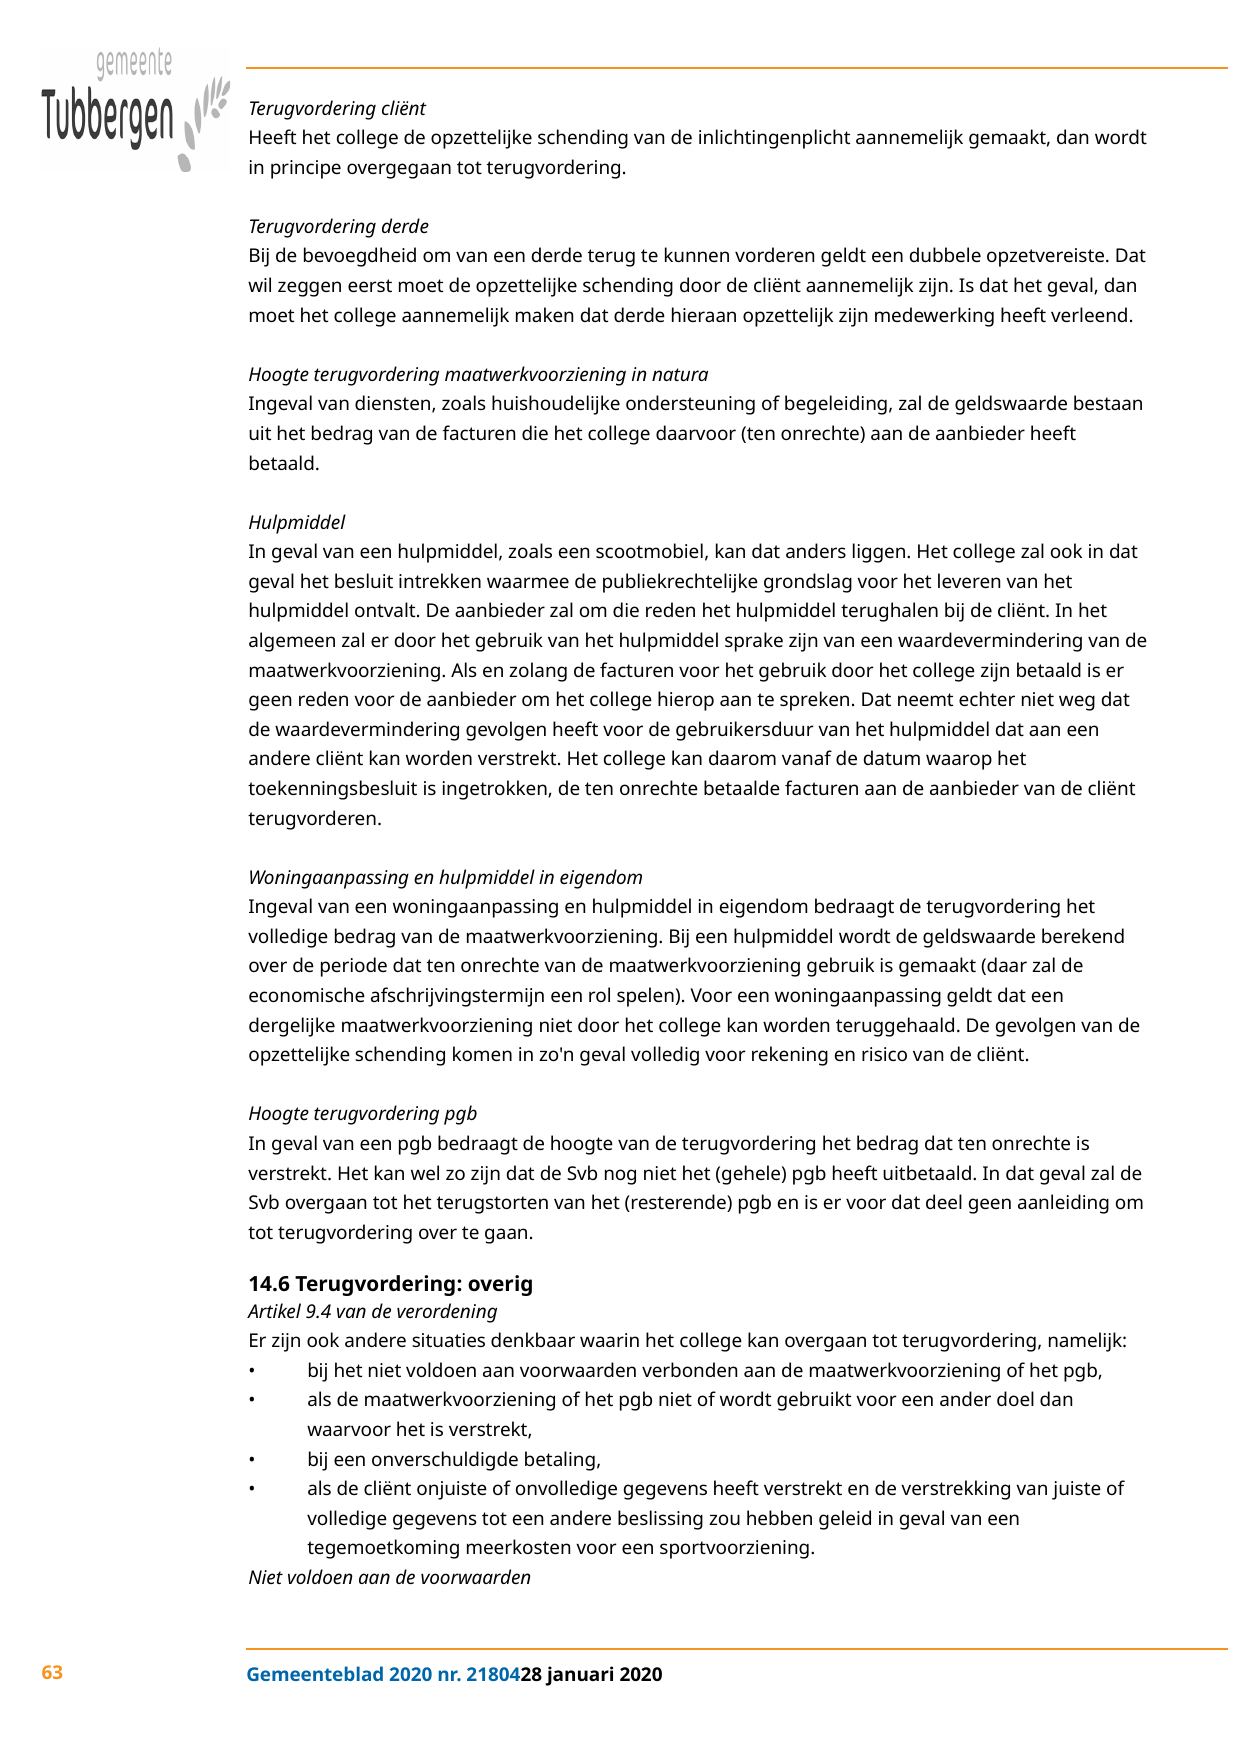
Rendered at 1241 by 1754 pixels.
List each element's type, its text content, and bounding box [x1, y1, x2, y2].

text Heeft het college de opzettelijke schending van de inlichtingenplicht aannemelijk gemaakt, dan wordt in principe overgegaan tot terugvordering. [248, 124, 1152, 180]
text Niet voldoen aan de voorwaarden [248, 1564, 1152, 1590]
list bij een onverschuldigde betaling, [248, 1446, 1152, 1471]
text Hoogte terugvordering maatwerkvoorziening in natura [248, 361, 1152, 387]
text Ingeval van een woningaanpassing en hulpmiddel in eigendom bedraagt de terugvordering het volledige bedrag van de maatwerkvoorziening. Bij een hulpmiddel wordt de geldswaarde berekend over de periode dat ten onrechte van de maatwerkvoorziening gebruik is gemaakt (daar zal de economische afschrijvingstermijn een rol spelen). Voor een woningaanpassing geldt dat een dergelijke maatwerkvoorziening niet door het college kan worden teruggehaald. De gevolgen van de opzettelijke schending komen in zo'n geval volledig voor rekening en risico van de cliënt. [248, 893, 1152, 1067]
text In geval van een hulpmiddel, zoals een scootmobiel, kan dat anders liggen. Het college zal ook in dat geval het besluit intrekken waarmee de publiekrechtelijke grondslag voor het leveren van het hulpmiddel ontvalt. De aanbieder zal om die reden het hulpmiddel terughalen bij de cliënt. In het algemeen zal er door het gebruik van het hulpmiddel sprake zijn van een waardevermindering van de maatwerkvoorziening. Als en zolang de facturen voor het gebruik door het college zijn betaald is er geen reden voor de aanbieder om het college hierop aan te spreken. Dat neemt echter niet weg dat de waardevermindering gevolgen heeft voor de gebruikersduur van het hulpmiddel dat aan een andere cliënt kan worden verstrekt. Het college kan daarom vanaf de datum waarop het toekenningsbesluit is ingetrokken, de ten onrechte betaalde facturen aan de aanbieder van de cliënt terugvorderen. [248, 538, 1152, 831]
text Ingeval van diensten, zoals huishoudelijke ondersteuning of begeleiding, zal de geldswaarde bestaan uit het bedrag van de facturen die het college daarvoor (ten onrechte) aan de aanbieder heeft betaald. [248, 391, 1152, 476]
text Hulpmiddel [248, 509, 1152, 535]
text Terugvordering cliënt [248, 95, 1152, 121]
text Woningaanpassing en hulpmiddel in eigendom [248, 864, 1152, 890]
list als de maatwerkvoorziening of het pgb niet of wordt gebruikt voor een ander doel dan waarvoor het is verstrekt, [248, 1387, 1152, 1442]
text Bij de bevoegdheid om van een derde terug te kunnen vorderen geldt een dubbele opzetvereiste. Dat wil zeggen eerst moet de opzettelijke schending door de cliënt aannemelijk zijn. Is dat het geval, dan moet het college aannemelijk maken dat derde hieraan opzettelijk zijn medewerking heeft verleend. [248, 243, 1152, 328]
text 14.6 Terugvordering: overig [248, 1269, 1152, 1298]
text Artikel 9.4 van de verordening [248, 1298, 1152, 1323]
list als de cliënt onjuiste of onvolledige gegevens heeft verstrekt en de verstrekking van juiste of volledige gegevens tot een andere beslissing zou hebben geleid in geval van een tegemoetkoming meerkosten voor een sportvoorziening. [248, 1475, 1152, 1560]
list bij het niet voldoen aan voorwaarden verbonden aan de maatwerkvoorziening of het pgb, [248, 1357, 1152, 1383]
picture [41, 47, 231, 172]
text Hoogte terugvordering pgb [248, 1101, 1152, 1126]
text In geval van een pgb bedraagt de hoogte van de terugvordering het bedrag dat ten onrechte is verstrekt. Het kan wel zo zijn dat de Svb nog niet het (gehele) pgb heeft uitbetaald. In dat geval zal de Svb overgaan tot het terugstorten van het (resterende) pgb en is er voor dat deel geen aanleiding om tot terugvordering over te gaan. [248, 1130, 1152, 1245]
text Er zijn ook andere situaties denkbaar waarin het college kan overgaan tot terugvordering, namelijk: [248, 1327, 1152, 1353]
text Terugvordering derde [248, 213, 1152, 239]
